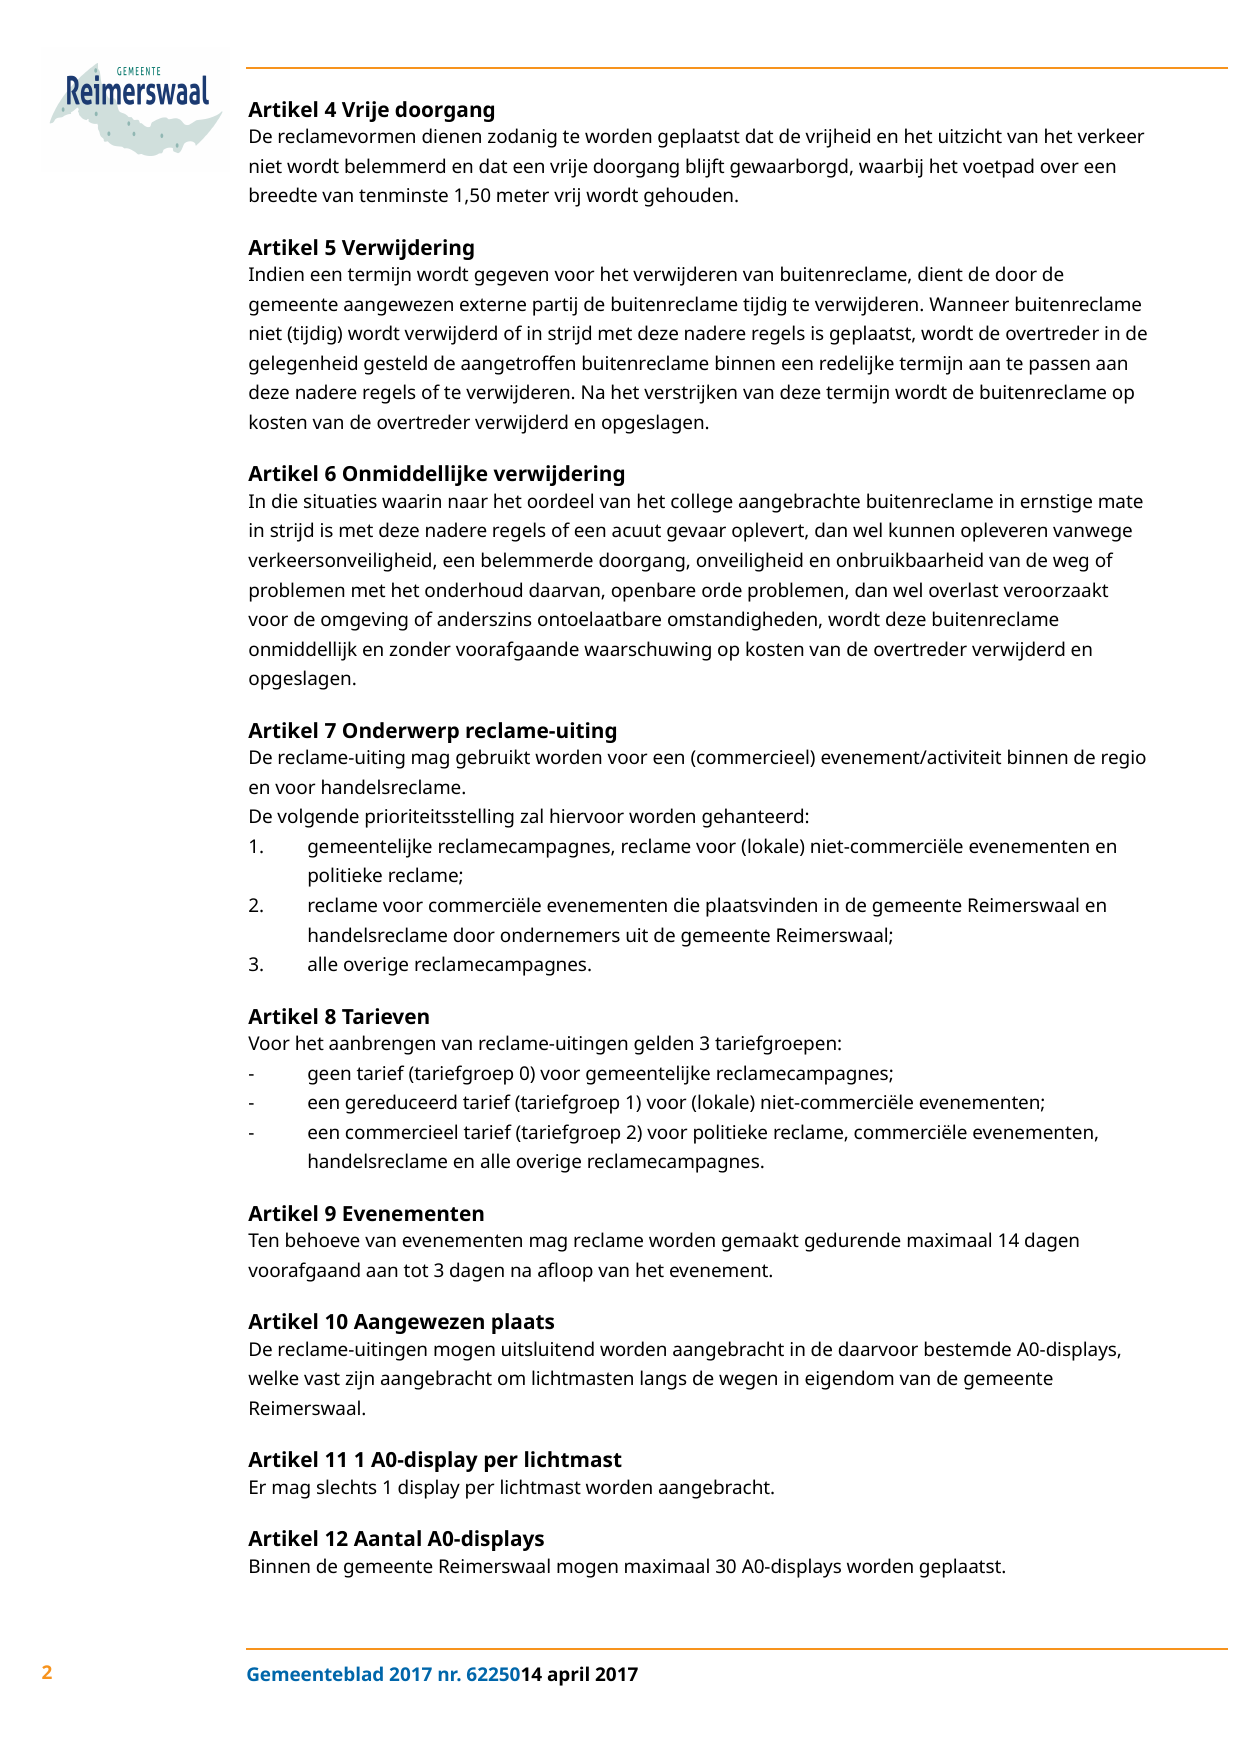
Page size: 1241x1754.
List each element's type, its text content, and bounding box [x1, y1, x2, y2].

text Artikel 12 Aantal A0-displays [248, 1524, 1152, 1553]
text In die situaties waarin naar het oordeel van het college aangebrachte buitenreclame in ernstige mate in strijd is met deze nadere regels of een acuut gevaar oplevert, dan wel kunnen opleveren vanwege verkeersonveiligheid, een belemmerde doorgang, onveiligheid en onbruikbaarheid van de weg of problemen met het onderhoud daarvan, openbare orde problemen, dan wel overlast veroorzaakt voor de omgeving of anderszins ontoelaatbare omstandigheden, wordt deze buitenreclame onmiddellijk en zonder voorafgaande waarschuwing op kosten van de overtreder verwijderd en opgeslagen. [248, 488, 1152, 691]
text De reclame-uiting mag gebruikt worden voor een (commercieel) evenement/activiteit binnen de regio en voor handelsreclame. [248, 744, 1152, 800]
list alle overige reclamecampagnes. [248, 951, 1152, 977]
text De reclamevormen dienen zodanig te worden geplaatst dat de vrijheid en het uitzicht van het verkeer niet wordt belemmerd en dat een vrije doorgang blijft gewaarborgd, waarbij het voetpad over een breedte van tenminste 1,50 meter vrij wordt gehouden. [248, 123, 1152, 208]
text Artikel 5 Verwijdering [248, 233, 1152, 261]
text Artikel 9 Evenementen [248, 1199, 1152, 1227]
text Voor het aanbrengen van reclame-uitingen gelden 3 tariefgroepen: [248, 1030, 1152, 1056]
list gemeentelijke reclamecampagnes, reclame voor (lokale) niet-commerciële evenementen en politieke reclame; [248, 833, 1152, 888]
list een commercieel tarief (tariefgroep 2) voor politieke reclame, commerciële evenementen, handelsreclame en alle overige reclamecampagnes. [248, 1119, 1152, 1174]
text Artikel 4 Vrije doorgang [248, 95, 1152, 123]
text Binnen de gemeente Reimerswaal mogen maximaal 30 A0-displays worden geplaatst. [248, 1553, 1152, 1578]
text Artikel 8 Tarieven [248, 1002, 1152, 1030]
text Artikel 7 Onderwerp reclame-uiting [248, 716, 1152, 744]
picture [41, 47, 231, 172]
text De reclame-uitingen mogen uitsluitend worden aangebracht in de daarvoor bestemde A0-displays, welke vast zijn aangebracht om lichtmasten langs de wegen in eigendom van de gemeente Reimerswaal. [248, 1336, 1152, 1421]
text Artikel 11 1 A0-display per lichtmast [248, 1446, 1152, 1474]
text Artikel 10 Aangewezen plaats [248, 1307, 1152, 1336]
text Ten behoeve van evenementen mag reclame worden gemaakt gedurende maximaal 14 dagen voorafgaand aan tot 3 dagen na afloop van het evenement. [248, 1227, 1152, 1283]
text De volgende prioriteitsstelling zal hiervoor worden gehanteerd: [248, 803, 1152, 829]
text Er mag slechts 1 display per lichtmast worden aangebracht. [248, 1474, 1152, 1500]
text Indien een termijn wordt gegeven voor het verwijderen van buitenreclame, dient de door de gemeente aangewezen externe partij de buitenreclame tijdig te verwijderen. Wanneer buitenreclame niet (tijdig) wordt verwijderd of in strijd met deze nadere regels is geplaatst, wordt de overtreder in de gelegenheid gesteld de aangetroffen buitenreclame binnen een redelijke termijn aan te passen aan deze nadere regels of te verwijderen. Na het verstrijken van deze termijn wordt de buitenreclame op kosten van de overtreder verwijderd en opgeslagen. [248, 261, 1152, 435]
list een gereduceerd tarief (tariefgroep 1) voor (lokale) niet-commerciële evenementen; [248, 1089, 1152, 1115]
list reclame voor commerciële evenementen die plaatsvinden in de gemeente Reimerswaal en handelsreclame door ondernemers uit de gemeente Reimerswaal; [248, 892, 1152, 948]
list geen tarief (tariefgroep 0) voor gemeentelijke reclamecampagnes; [248, 1060, 1152, 1086]
text Artikel 6 Onmiddellijke verwijdering [248, 459, 1152, 488]
